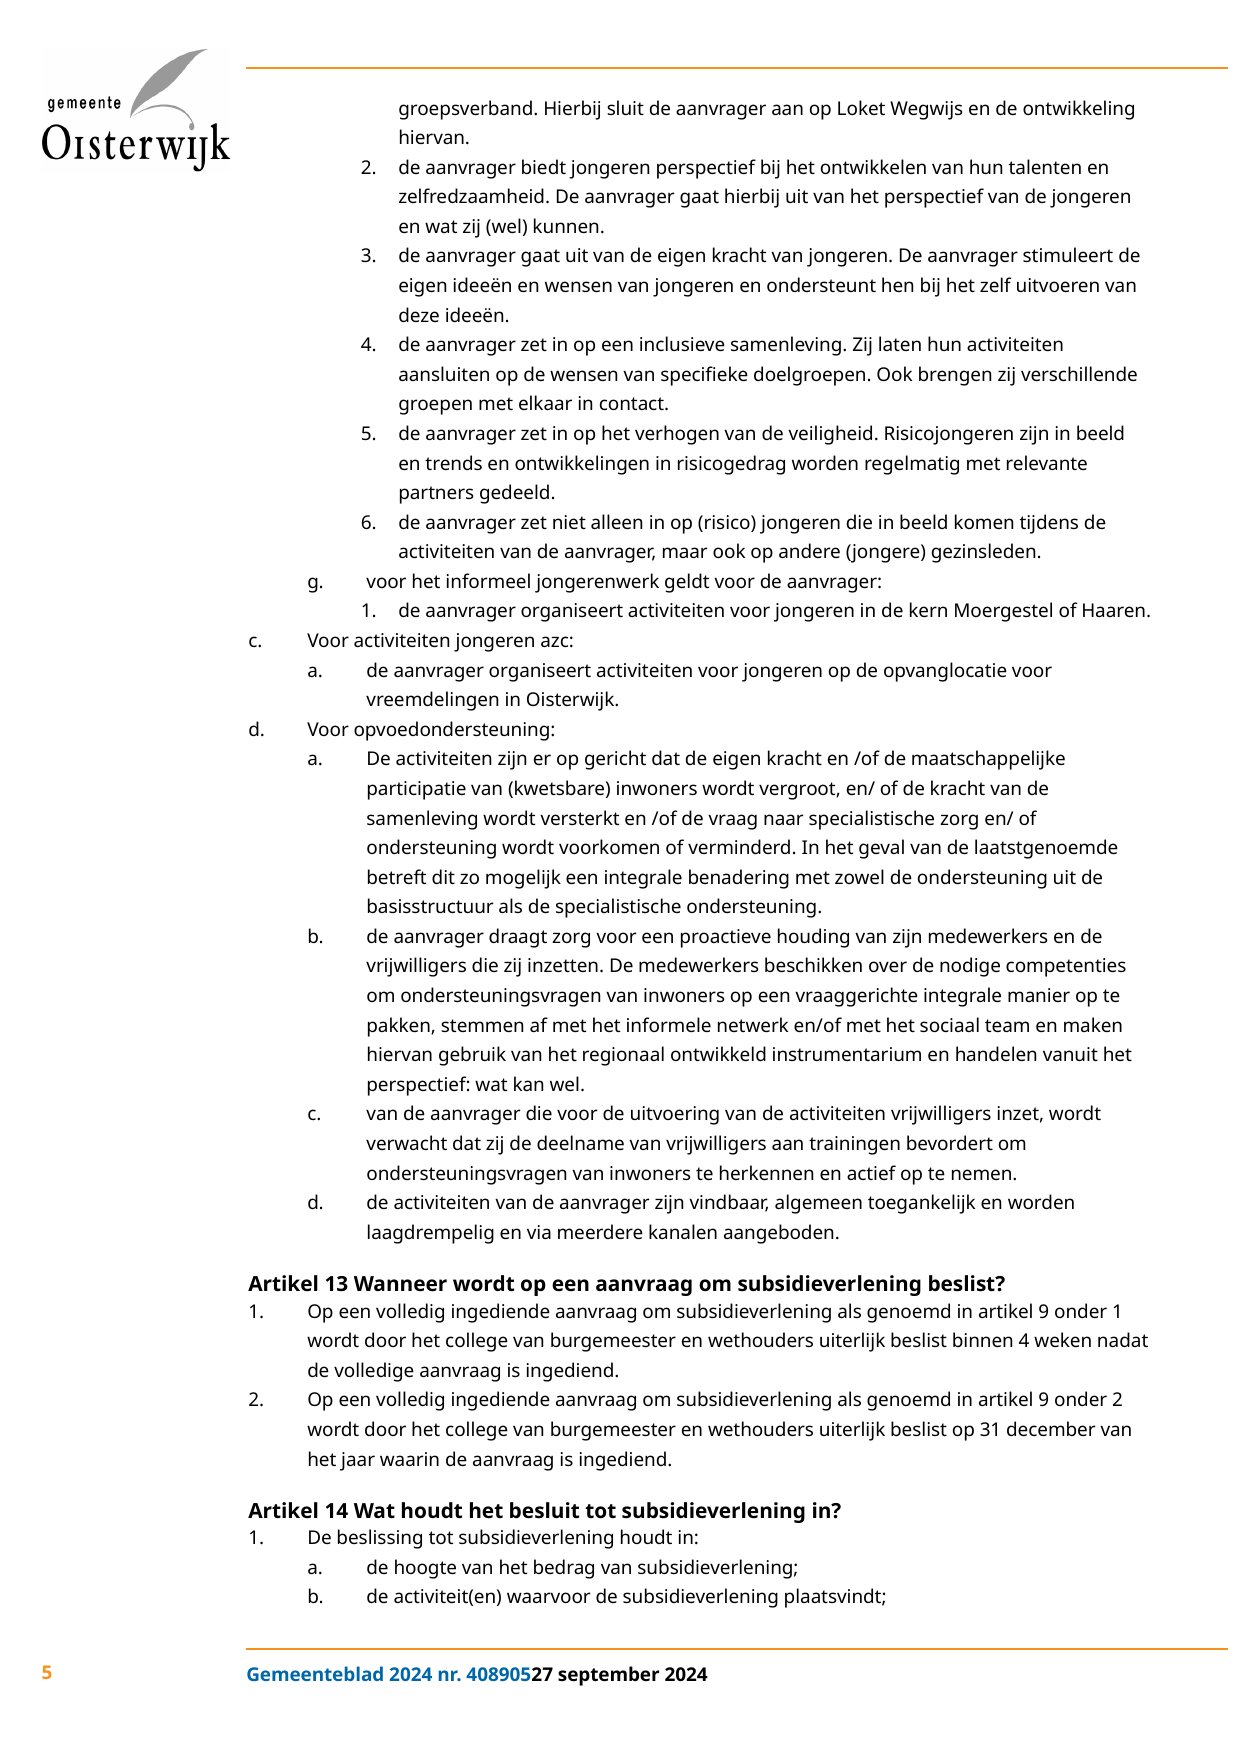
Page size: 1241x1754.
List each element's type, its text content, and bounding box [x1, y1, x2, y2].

list de aanvrager zet niet alleen in op (risico) jongeren die in beeld komen tijdens de activiteiten van de aanvrager, maar ook op andere (jongere) gezinsleden. [361, 509, 1152, 564]
text Artikel 14 Wat houdt het besluit tot subsidieverlening in? [248, 1496, 1152, 1524]
list de aanvrager draagt zorg voor een proactieve houding van zijn medewerkers en de vrijwilligers die zij inzetten. De medewerkers beschikken over de nodige competenties om ondersteuningsvragen van inwoners op een vraaggerichte integrale manier op te pakken, stemmen af met het informele netwerk en/of met het sociaal team en maken hiervan gebruik van het regionaal ontwikkeld instrumentarium en handelen vanuit het perspectief: wat kan wel. [307, 923, 1152, 1097]
list De activiteiten zijn er op gericht dat de eigen kracht en /of de maatschappelijke participatie van (kwetsbare) inwoners wordt vergroot, en/ of de kracht van de samenleving wordt versterkt en /of de vraag naar specialistische zorg en/ of ondersteuning wordt voorkomen of verminderd. In het geval van de laatstgenoemde betreft dit zo mogelijk een integrale benadering met zowel de ondersteuning uit de basisstructuur als de specialistische ondersteuning. [307, 746, 1152, 919]
text Artikel 13 Wanneer wordt op een aanvraag om subsidieverlening beslist? [248, 1269, 1152, 1298]
list voor het informeel jongerenwerk geldt voor de aanvrager: [307, 568, 1152, 594]
list de activiteit(en) waarvoor de subsidieverlening plaatsvindt; [307, 1584, 1152, 1609]
list Voor activiteiten jongeren azc: [248, 627, 1152, 653]
list de aanvrager organiseert activiteiten voor jongeren op de opvanglocatie voor vreemdelingen in Oisterwijk. [307, 657, 1152, 712]
list Op een volledig ingediende aanvraag om subsidieverlening als genoemd in artikel 9 onder 2 wordt door het college van burgemeester en wethouders uiterlijk beslist op 31 december van het jaar waarin de aanvraag is ingediend. [248, 1387, 1152, 1471]
list de aanvrager organiseert activiteiten voor jongeren in de kern Moergestel of Haaren. [361, 598, 1152, 623]
list De beslissing tot subsidieverlening houdt in: [248, 1524, 1152, 1550]
picture [41, 47, 231, 172]
list groepsverband. Hierbij sluit de aanvrager aan op Loket Wegwijs en de ontwikkeling hiervan. [361, 95, 1152, 150]
list de aanvrager zet in op het verhogen van de veiligheid. Risicojongeren zijn in beeld en trends en ontwikkelingen in risicogedrag worden regelmatig met relevante partners gedeeld. [361, 420, 1152, 505]
list de aanvrager biedt jongeren perspectief bij het ontwikkelen van hun talenten en zelfredzaamheid. De aanvrager gaat hierbij uit van het perspectief van de jongeren en wat zij (wel) kunnen. [361, 154, 1152, 239]
list de aanvrager zet in op een inclusieve samenleving. Zij laten hun activiteiten aansluiten op de wensen van specifieke doelgroepen. Ook brengen zij verschillende groepen met elkaar in contact. [361, 331, 1152, 416]
list de aanvrager gaat uit van de eigen kracht van jongeren. De aanvrager stimuleert de eigen ideeën en wensen van jongeren en ondersteunt hen bij het zelf uitvoeren van deze ideeën. [361, 243, 1152, 328]
list de hoogte van het bedrag van subsidieverlening; [307, 1554, 1152, 1580]
list de activiteiten van de aanvrager zijn vindbaar, algemeen toegankelijk en worden laagdrempelig en via meerdere kanalen aangeboden. [307, 1189, 1152, 1245]
list Voor opvoedondersteuning: [248, 716, 1152, 742]
list Op een volledig ingediende aanvraag om subsidieverlening als genoemd in artikel 9 onder 1 wordt door het college van burgemeester en wethouders uiterlijk beslist binnen 4 weken nadat de volledige aanvraag is ingediend. [248, 1298, 1152, 1383]
list van de aanvrager die voor de uitvoering van de activiteiten vrijwilligers inzet, wordt verwacht dat zij de deelname van vrijwilligers aan trainingen bevordert om ondersteuningsvragen van inwoners te herkennen en actief op te nemen. [307, 1101, 1152, 1186]
